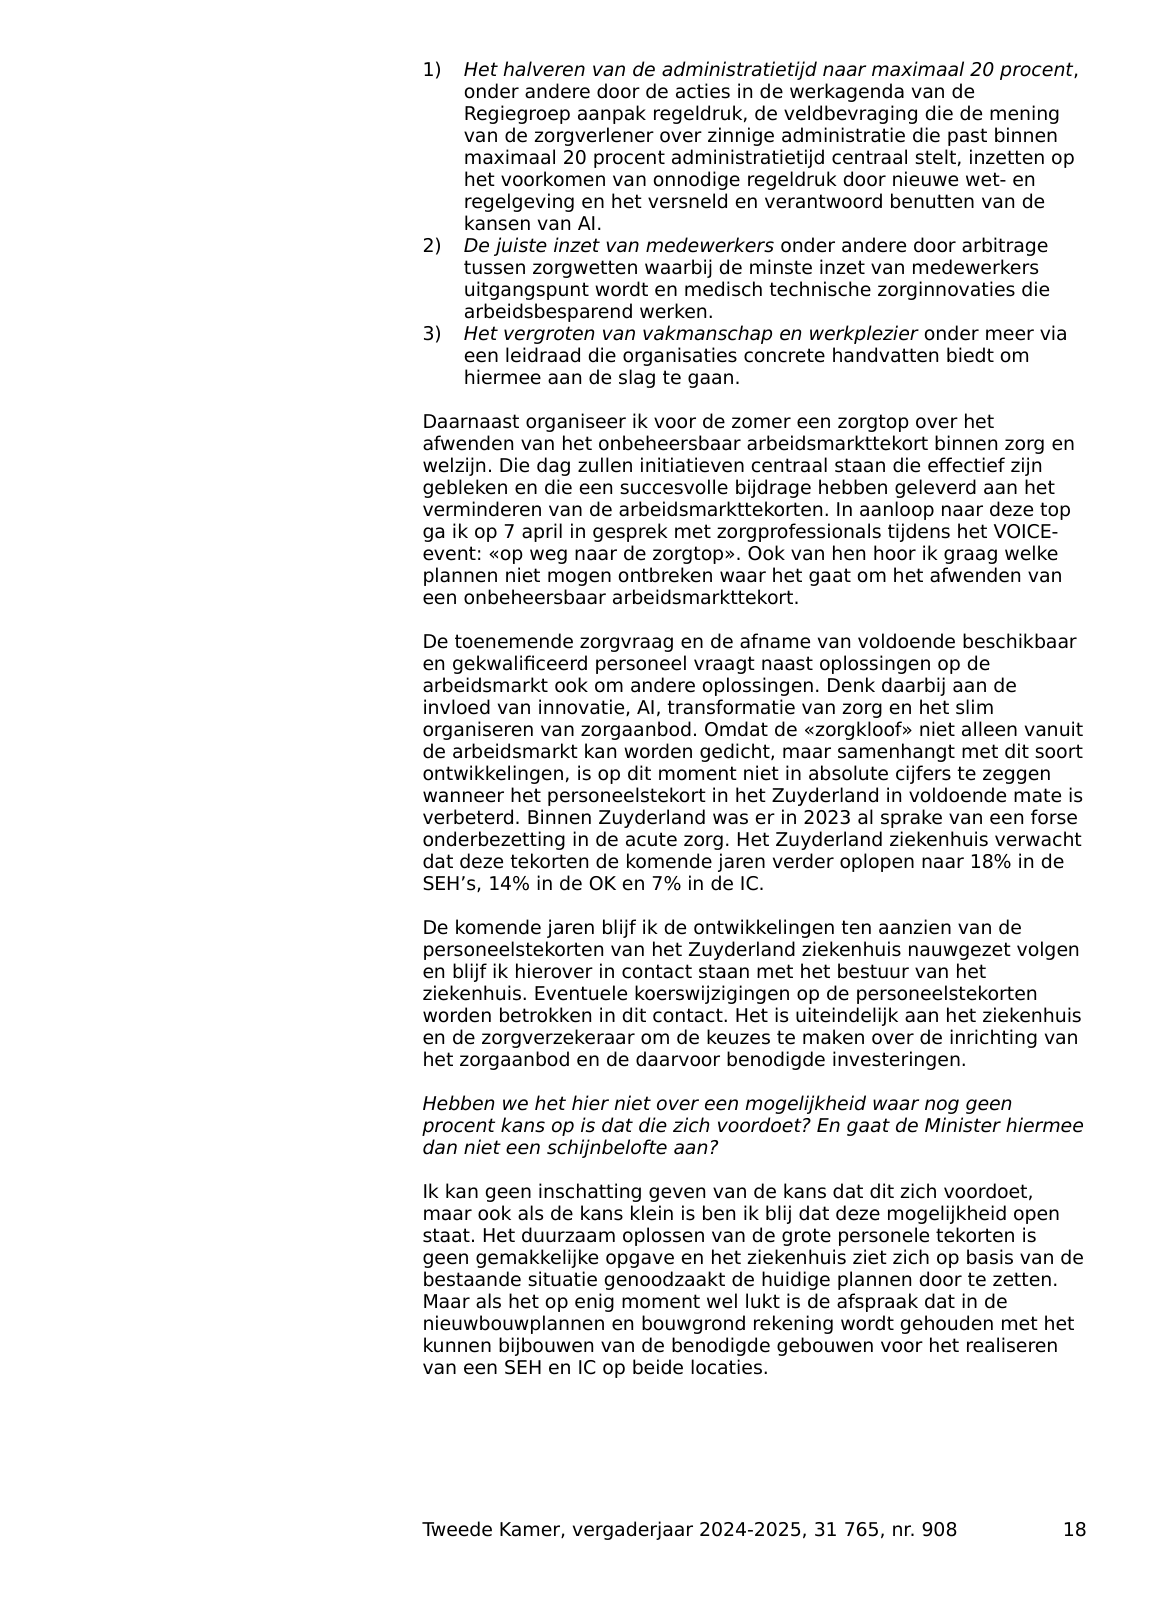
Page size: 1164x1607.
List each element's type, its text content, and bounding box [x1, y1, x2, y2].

text Daarnaast organiseer ik voor de zomer een zorgtop over het afwenden van het onbeheersbaar arbeidsmarkttekort binnen zorg en welzijn. Die dag zullen initiatieven centraal staan die effectief zijn gebleken en die een succesvolle bijdrage hebben geleverd aan het verminderen van de arbeidsmarkttekorten. In aanloop naar deze top ga ik op 7 april in gesprek met zorgprofessionals tijdens het VOICE-event: «op weg naar de zorgtop». Ook van hen hoor ik graag welke plannen niet mogen ontbreken waar het gaat om het afwenden van een onbeheersbaar arbeidsmarkttekort. [422, 411, 1087, 609]
text Ik kan geen inschatting geven van de kans dat dit zich voordoet, maar ook als de kans klein is ben ik blij dat deze mogelijkheid open staat. Het duurzaam oplossen van de grote personele tekorten is geen gemakkelijke opgave en het ziekenhuis ziet zich op basis van de bestaande situatie genoodzaakt de huidige plannen door te zetten. Maar als het op enig moment wel lukt is de afspraak dat in de nieuwbouwplannen en bouwgrond rekening wordt gehouden met het kunnen bijbouwen van de benodigde gebouwen voor het realiseren van een SEH en IC op beide locaties. [422, 1181, 1087, 1379]
text Hebben we het hier niet over een mogelijkheid waar nog geen procent kans op is dat die zich voordoet? En gaat de Minister hiermee dan niet een schijnbelofte aan? [422, 1093, 1087, 1159]
text De komende jaren blijf ik de ontwikkelingen ten aanzien van de personeelstekorten van het Zuyderland ziekenhuis nauwgezet volgen en blijf ik hierover in contact staan met het bestuur van het ziekenhuis. Eventuele koerswijzigingen op de personeelstekorten worden betrokken in dit contact. Het is uiteindelijk aan het ziekenhuis en de zorgverzekeraar om de keuzes te maken over de inrichting van het zorgaanbod en de daarvoor benodigde investeringen. [422, 917, 1087, 1071]
text 3) Het vergroten van vakmanschap en werkplezier onder meer via een leidraad die organisaties concrete handvatten biedt om hiermee aan de slag te gaan. [422, 323, 1087, 389]
text De toenemende zorgvraag en de afname van voldoende beschikbaar en gekwalificeerd personeel vraagt naast oplossingen op de arbeidsmarkt ook om andere oplossingen. Denk daarbij aan de invloed van innovatie, AI, transformatie van zorg en het slim organiseren van zorgaanbod. Omdat de «zorgkloof» niet alleen vanuit de arbeidsmarkt kan worden gedicht, maar samenhangt met dit soort ontwikkelingen, is op dit moment niet in absolute cijfers te zeggen wanneer het personeelstekort in het Zuyderland in voldoende mate is verbeterd. Binnen Zuyderland was er in 2023 al sprake van een forse onderbezetting in de acute zorg. Het Zuyderland ziekenhuis verwacht dat deze tekorten de komende jaren verder oplopen naar 18% in de SEH’s, 14% in de OK en 7% in de IC. [422, 631, 1087, 895]
text 1) Het halveren van de administratietijd naar maximaal 20 procent, onder andere door de acties in de werkagenda van de Regiegroep aanpak regeldruk, de veldbevraging die de mening van de zorgverlener over zinnige administratie die past binnen maximaal 20 procent administratietijd centraal stelt, inzetten op het voorkomen van onnodige regeldruk door nieuwe wet- en regelgeving en het versneld en verantwoord benutten van de kansen van AI. [422, 59, 1087, 235]
text 2) De juiste inzet van medewerkers onder andere door arbitrage tussen zorgwetten waarbij de minste inzet van medewerkers uitgangspunt wordt en medisch technische zorginnovaties die arbeidsbesparend werken. [422, 235, 1087, 323]
